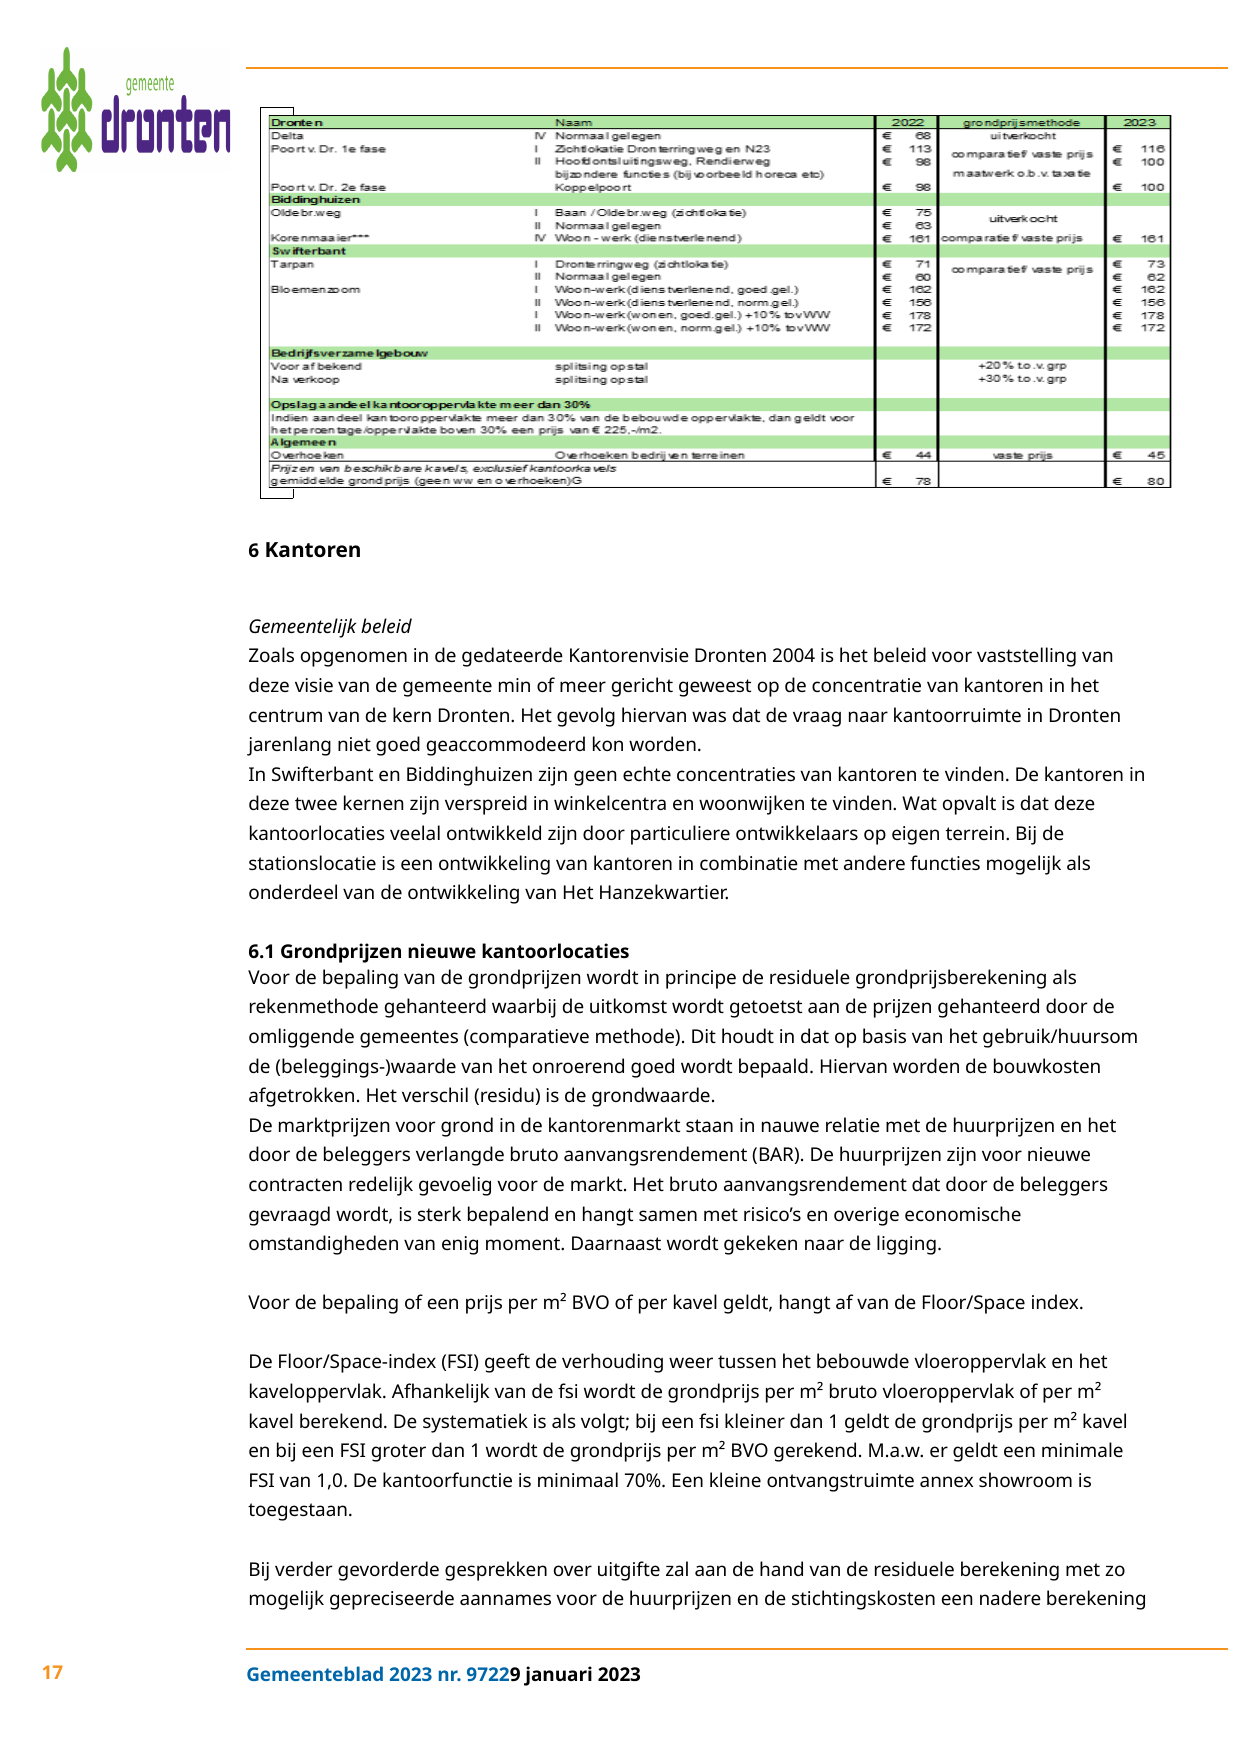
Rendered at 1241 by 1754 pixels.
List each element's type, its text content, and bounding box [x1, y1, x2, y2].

text 6 Kantoren [248, 535, 1152, 564]
text De Floor/Space-index (FSI) geeft de verhouding weer tussen het bebouwde vloeroppervlak en het kaveloppervlak. Afhankelijk van de fsi wordt de grondprijs per m² bruto vloeroppervlak of per m² kavel berekend. De systematiek is als volgt; bij een fsi kleiner dan 1 geldt de grondprijs per m² kavel en bij een FSI groter dan 1 wordt de grondprijs per m² BVO gerekend. M.a.w. er geldt een minimale FSI van 1,0. De kantoorfunctie is minimaal 70%. Een kleine ontvangstruimte annex showroom is toegestaan. [248, 1349, 1152, 1522]
text Bij verder gevorderde gesprekken over uitgifte zal aan de hand van de residuele berekening met zo mogelijk gepreciseerde aannames voor de huurprijzen en de stichtingskosten een nadere berekening [248, 1556, 1152, 1611]
text Zoals opgenomen in de gedateerde Kantorenvisie Dronten 2004 is het beleid voor vaststelling van deze visie van de gemeente min of meer gericht geweest op de concentratie van kantoren in het centrum van de kern Dronten. Het gevolg hiervan was dat de vraag naar kantoorruimte in Dronten jarenlang niet goed geaccommodeerd kon worden. [248, 643, 1152, 757]
picture [41, 47, 231, 172]
text De marktprijzen voor grond in de kantorenmarkt staan in nauwe relatie met de huurprijzen en het door de beleggers verlangde bruto aanvangsrendement (BAR). De huurprijzen zijn voor nieuwe contracten redelijk gevoelig voor de markt. Het bruto aanvangsrendement dat door de beleggers gevraagd wordt, is sterk bepalend en hangt samen met risico’s en overige economische omstandigheden van enig moment. Daarnaast wordt gekeken naar de ligging. [248, 1112, 1152, 1256]
text Voor de bepaling van de grondprijzen wordt in principe de residuele grondprijsberekening als rekenmethode gehanteerd waarbij de uitkomst wordt getoetst aan de prijzen gehanteerd door de omliggende gemeentes (comparatieve methode). Dit houdt in dat op basis van het gebruik/huursom de (beleggings-)waarde van het onroerend goed wordt bepaald. Hiervan worden de bouwkosten afgetrokken. Het verschil (residu) is de grondwaarde. [248, 964, 1152, 1108]
text Gemeentelijk beleid [248, 613, 1152, 639]
picture [268, 115, 1173, 489]
text Voor de bepaling of een prijs per m² BVO of per kavel geldt, hangt af van de Floor/Space index. [248, 1289, 1152, 1315]
text In Swifterbant en Biddinghuizen zijn geen echte concentraties van kantoren te vinden. De kantoren in deze twee kernen zijn verspreid in winkelcentra en woonwijken te vinden. Wat opvalt is dat deze kantoorlocaties veelal ontwikkeld zijn door particuliere ontwikkelaars op eigen terrein. Bij de stationslocatie is een ontwikkeling van kantoren in combinatie met andere functies mogelijk als onderdeel van de ontwikkeling van Het Hanzekwartier. [248, 761, 1152, 905]
text 6.1 Grondprijzen nieuwe kantoorlocaties [248, 938, 1152, 964]
